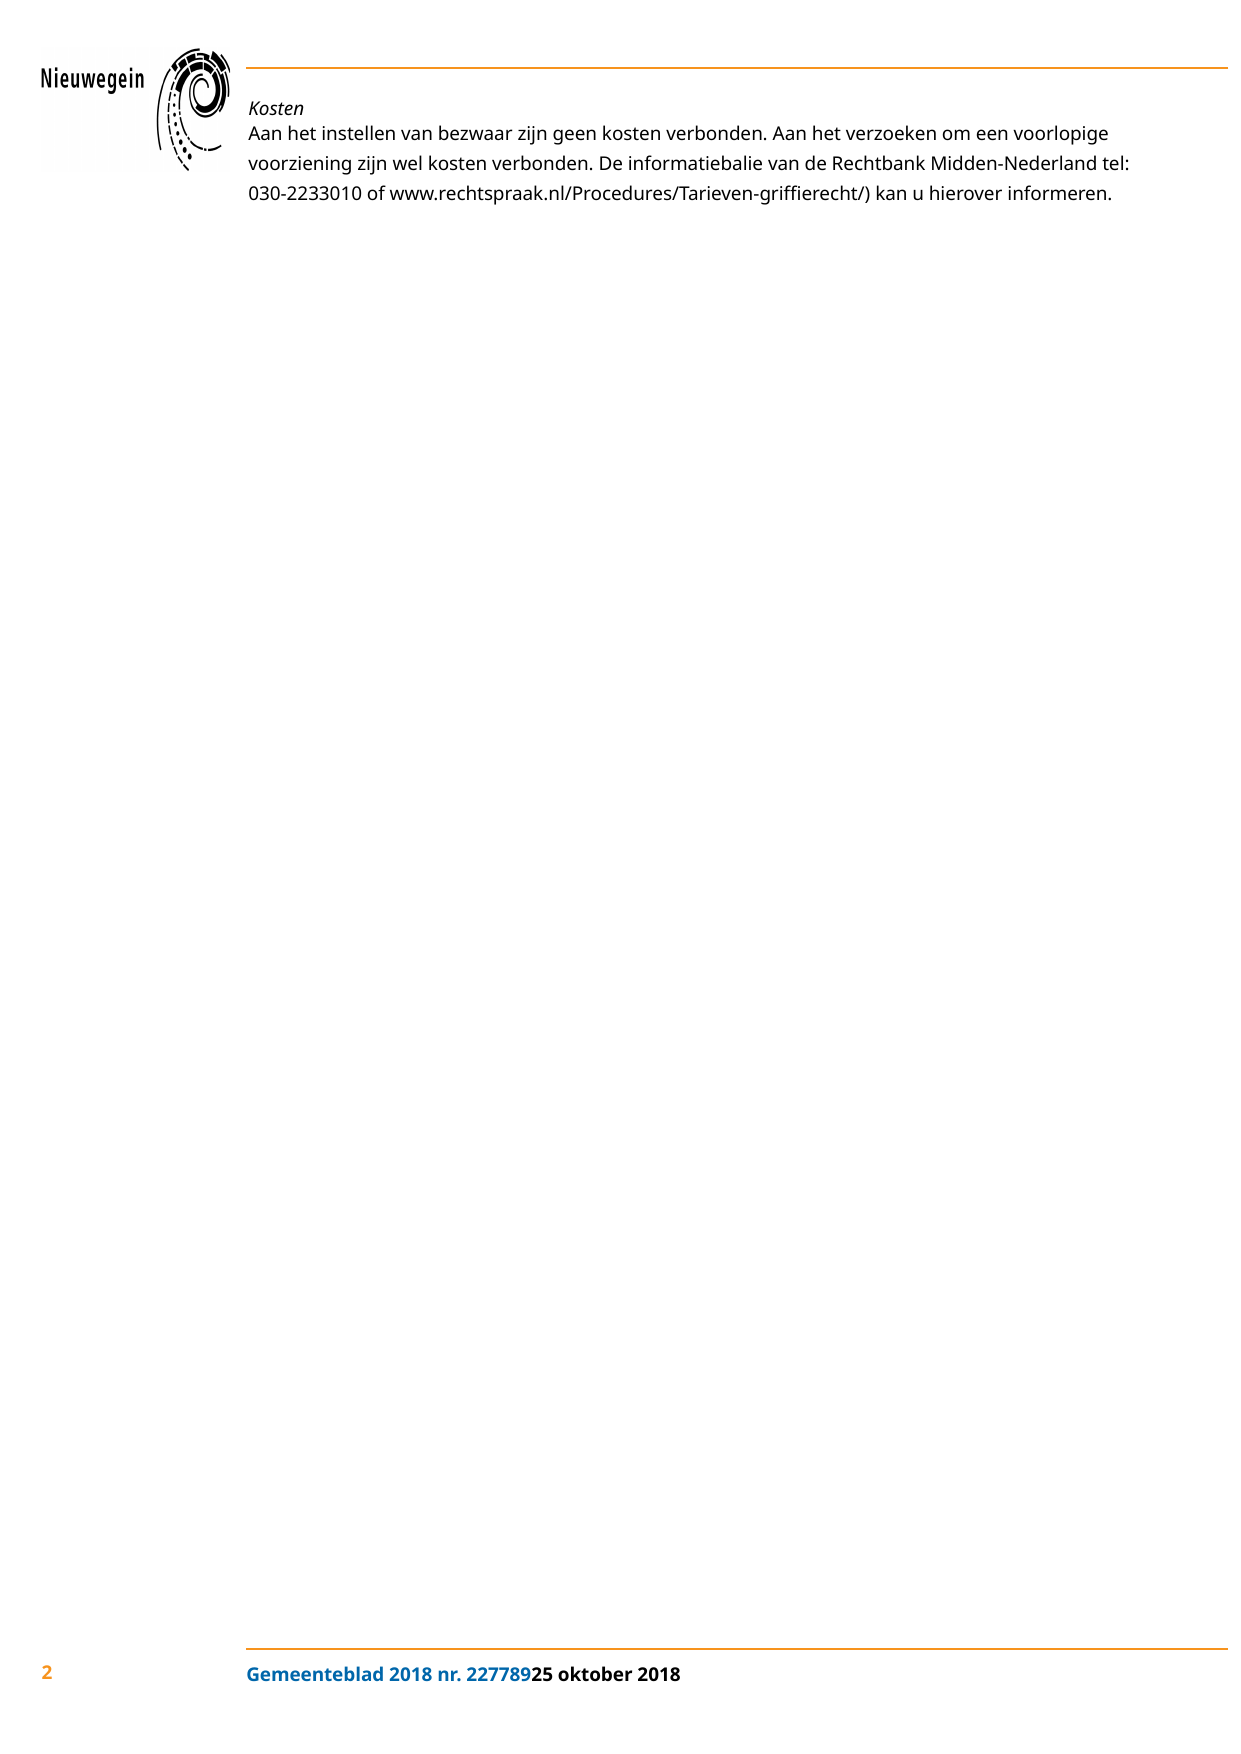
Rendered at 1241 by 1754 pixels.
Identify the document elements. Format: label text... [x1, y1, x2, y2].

text Kosten [248, 95, 1152, 121]
picture [41, 47, 231, 172]
text Aan het instellen van bezwaar zijn geen kosten verbonden. Aan het verzoeken om een voorlopige voorziening zijn wel kosten verbonden. De informatiebalie van de Rechtbank Midden-Nederland tel: 030-2233010 of www.rechtspraak.nl/Procedures/Tarieven-griffierecht/) kan u hierover informeren. [248, 121, 1152, 205]
